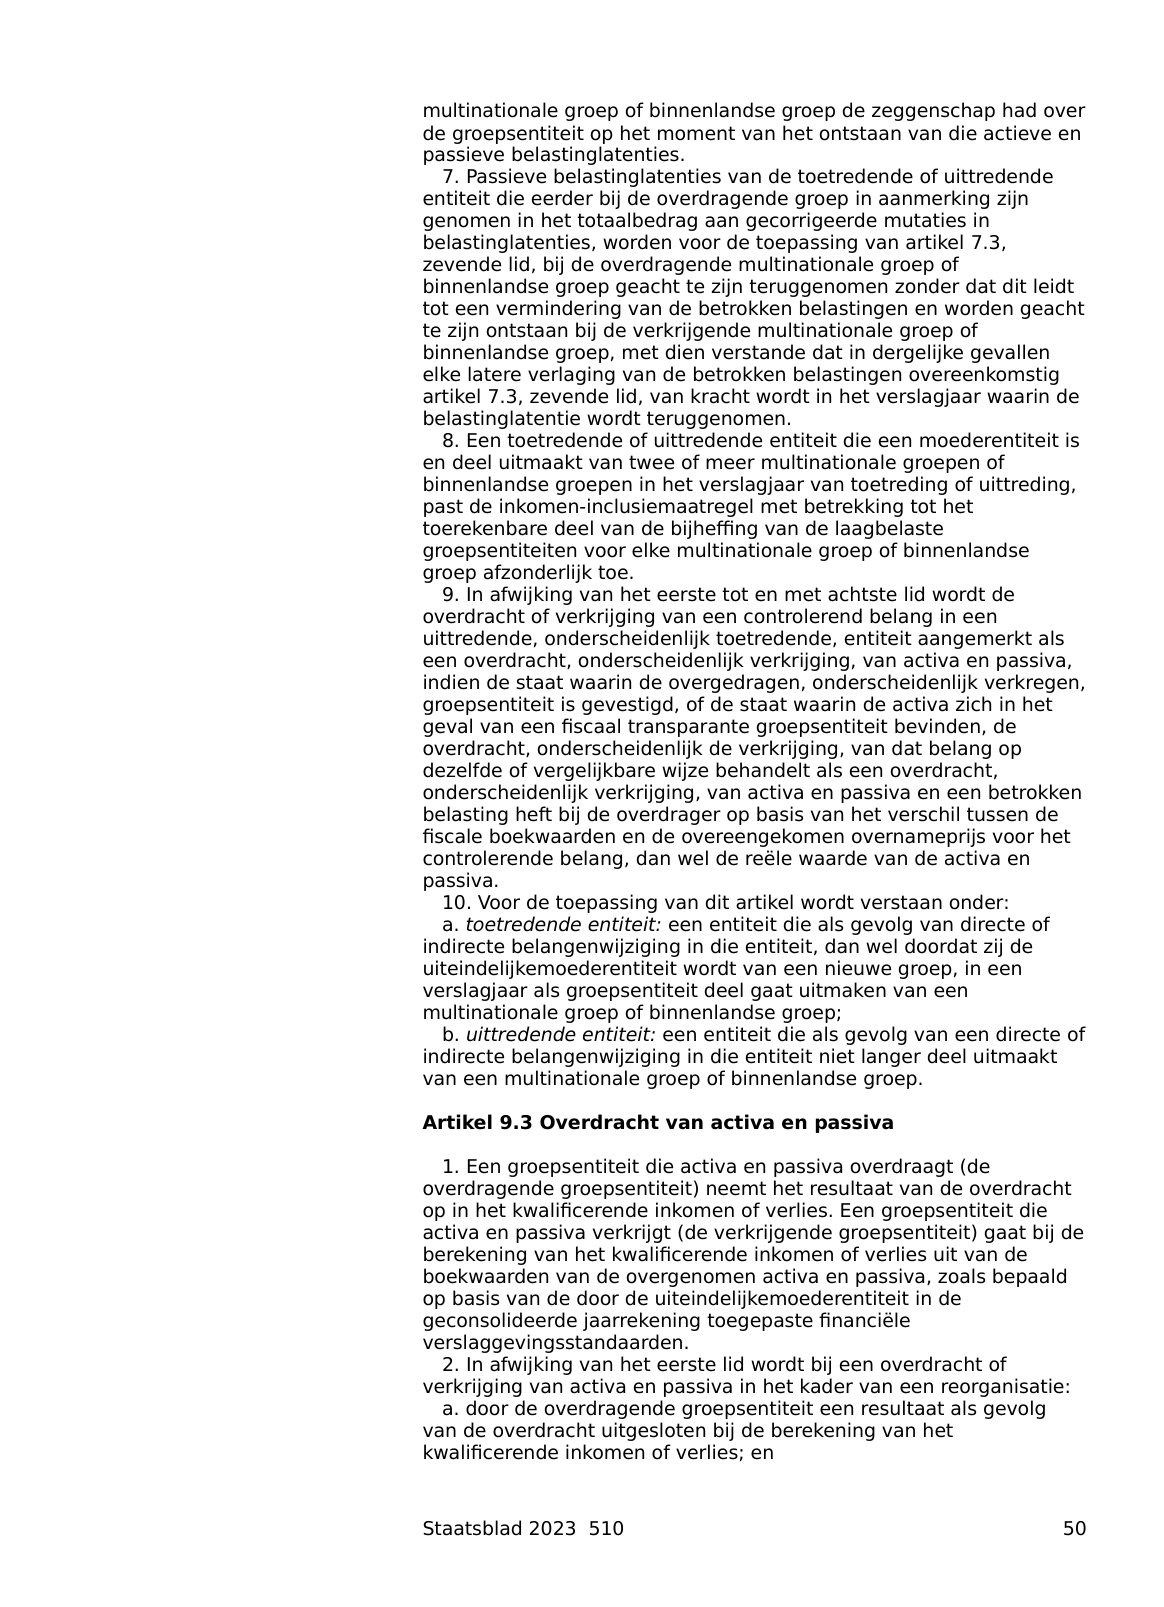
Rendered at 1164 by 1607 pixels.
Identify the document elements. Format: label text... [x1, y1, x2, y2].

text 10. Voor de toepassing van dit artikel wordt verstaan onder: [422, 892, 1087, 914]
text b. uittredende entiteit: een entiteit die als gevolg van een directe of indirecte belangenwijziging in die entiteit niet langer deel uitmaakt van een multinationale groep of binnenlandse groep. [422, 1023, 1087, 1089]
text 2. In afwijking van het eerste lid wordt bij een overdracht of verkrijging van activa en passiva in het kader van een reorganisatie: [422, 1354, 1087, 1398]
text 7. Passieve belastinglatenties van de toetredende of uittredende entiteit die eerder bij de overdragende groep in aanmerking zijn genomen in het totaalbedrag aan gecorrigeerde mutaties in belastinglatenties, worden voor de toepassing van artikel 7.3, zevende lid, bij de overdragende multinationale groep of binnenlandse groep geacht te zijn teruggenomen zonder dat dit leidt tot een vermindering van de betrokken belastingen en worden geacht te zijn ontstaan bij de verkrijgende multinationale groep of binnenlandse groep, met dien verstande dat in dergelijke gevallen elke latere verlaging van de betrokken belastingen overeenkomstig artikel 7.3, zevende lid, van kracht wordt in het verslagjaar waarin de belastinglatentie wordt teruggenomen. [422, 166, 1087, 430]
text 9. In afwijking van het eerste tot en met achtste lid wordt de overdracht of verkrijging van een controlerend belang in een uittredende, onderscheidenlijk toetredende, entiteit aangemerkt als een overdracht, onderscheidenlijk verkrijging, van activa en passiva, indien de staat waarin de overgedragen, onderscheidenlijk verkregen, groepsentiteit is gevestigd, of de staat waarin de activa zich in het geval van een fiscaal transparante groepsentiteit bevinden, de overdracht, onderscheidenlijk de verkrijging, van dat belang op dezelfde of vergelijkbare wijze behandelt als een overdracht, onderscheidenlijk verkrijging, van activa en passiva en een betrokken belasting heft bij de overdrager op basis van het verschil tussen de fiscale boekwaarden en de overeengekomen overnameprijs voor het controlerende belang, dan wel de reële waarde van de activa en passiva. [422, 584, 1087, 892]
text 1. Een groepsentiteit die activa en passiva overdraagt (de overdragende groepsentiteit) neemt het resultaat van de overdracht op in het kwalificerende inkomen of verlies. Een groepsentiteit die activa en passiva verkrijgt (de verkrijgende groepsentiteit) gaat bij de berekening van het kwalificerende inkomen of verlies uit van de boekwaarden van de overgenomen activa en passiva, zoals bepaald op basis van de door de uiteindelijkemoederentiteit in de geconsolideerde jaarrekening toegepaste financiële verslaggevingsstandaarden. [422, 1156, 1087, 1354]
text 8. Een toetredende of uittredende entiteit die een moederentiteit is en deel uitmaakt van twee of meer multinationale groepen of binnenlandse groepen in het verslagjaar van toetreding of uittreding, past de inkomen-inclusiemaatregel met betrekking tot het toerekenbare deel van de bijheffing van de laagbelaste groepsentiteiten voor elke multinationale groep of binnenlandse groep afzonderlijk toe. [422, 430, 1087, 584]
subtitle Artikel 9.3 Overdracht van activa en passiva [422, 1112, 1087, 1134]
text a. toetredende entiteit: een entiteit die als gevolg van directe of indirecte belangenwijziging in die entiteit, dan wel doordat zij de uiteindelijkemoederentiteit wordt van een nieuwe groep, in een verslagjaar als groepsentiteit deel gaat uitmaken van een multinationale groep of binnenlandse groep; [422, 914, 1087, 1023]
text a. door de overdragende groepsentiteit een resultaat als gevolg van de overdracht uitgesloten bij de berekening van het kwalificerende inkomen of verlies; en [422, 1398, 1087, 1463]
text multinationale groep of binnenlandse groep de zeggenschap had over de groepsentiteit op het moment van het ontstaan van die actieve en passieve belastinglatenties. [422, 100, 1087, 166]
